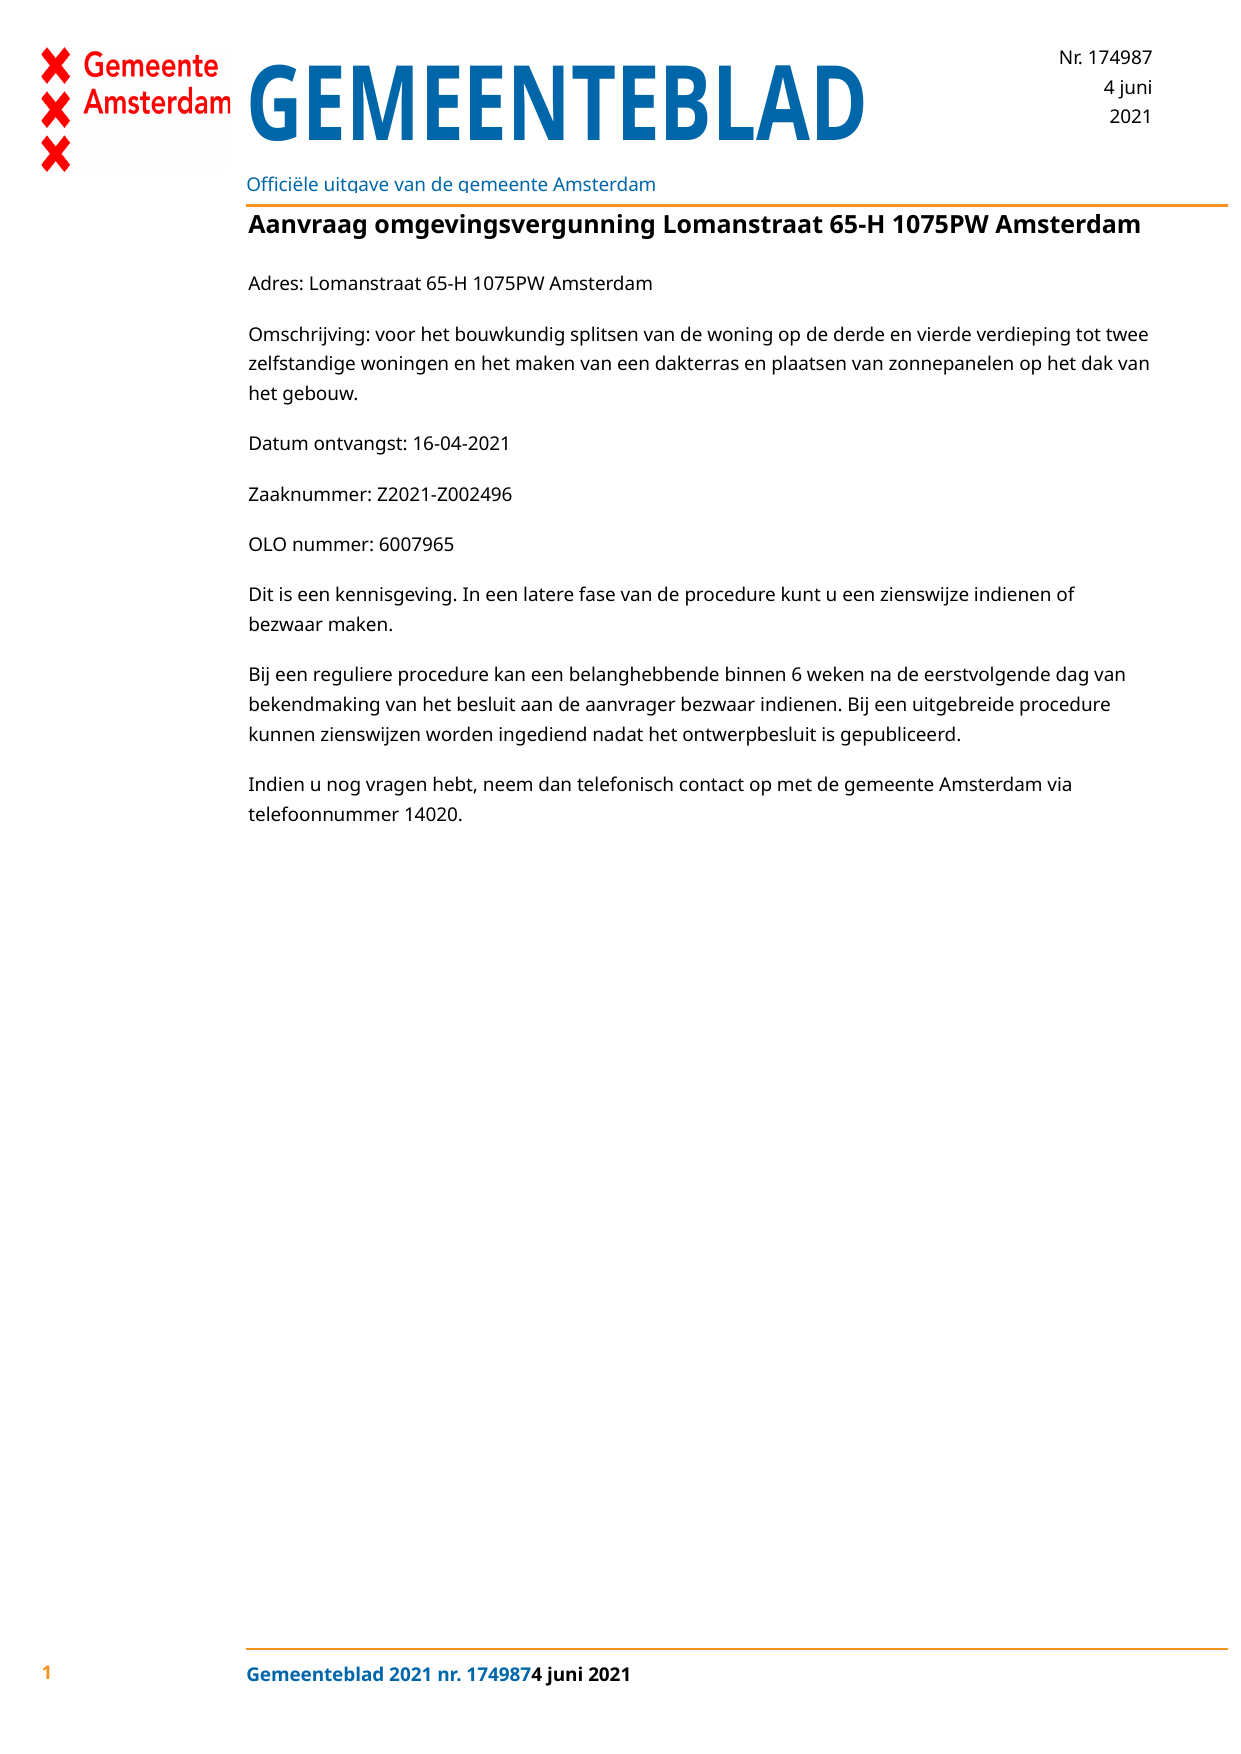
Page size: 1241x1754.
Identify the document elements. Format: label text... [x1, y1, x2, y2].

text OLO nummer: 6007965 [248, 531, 1152, 557]
text Omschrijving: voor het bouwkundig splitsen van de woning op de derde en vierde verdieping tot twee zelfstandige woningen en het maken van een dakterras en plaatsen van zonnepanelen op het dak van het gebouw. [248, 321, 1152, 406]
picture [41, 47, 231, 172]
text Aanvraag omgevingsvergunning Lomanstraat 65-H 1075PW Amsterdam [248, 207, 1152, 241]
text Indien u nog vragen hebt, neem dan telefonisch contact op met de gemeente Amsterdam via telefoonnummer 14020. [248, 771, 1152, 826]
text Dit is een kennisgeving. In een latere fase van de procedure kunt u een zienswijze indienen of bezwaar maken. [248, 582, 1152, 637]
text Bij een reguliere procedure kan een belanghebbende binnen 6 weken na de eerstvolgende dag van bekendmaking van het besluit aan de aanvrager bezwaar indienen. Bij een uitgebreide procedure kunnen zienswijzen worden ingediend nadat het ontwerpbesluit is gepubliceerd. [248, 662, 1152, 746]
text Zaaknummer: Z2021-Z002496 [248, 481, 1152, 506]
text Adres: Lomanstraat 65-H 1075PW Amsterdam [248, 270, 1152, 296]
text Datum ontvangst: 16-04-2021 [248, 430, 1152, 456]
